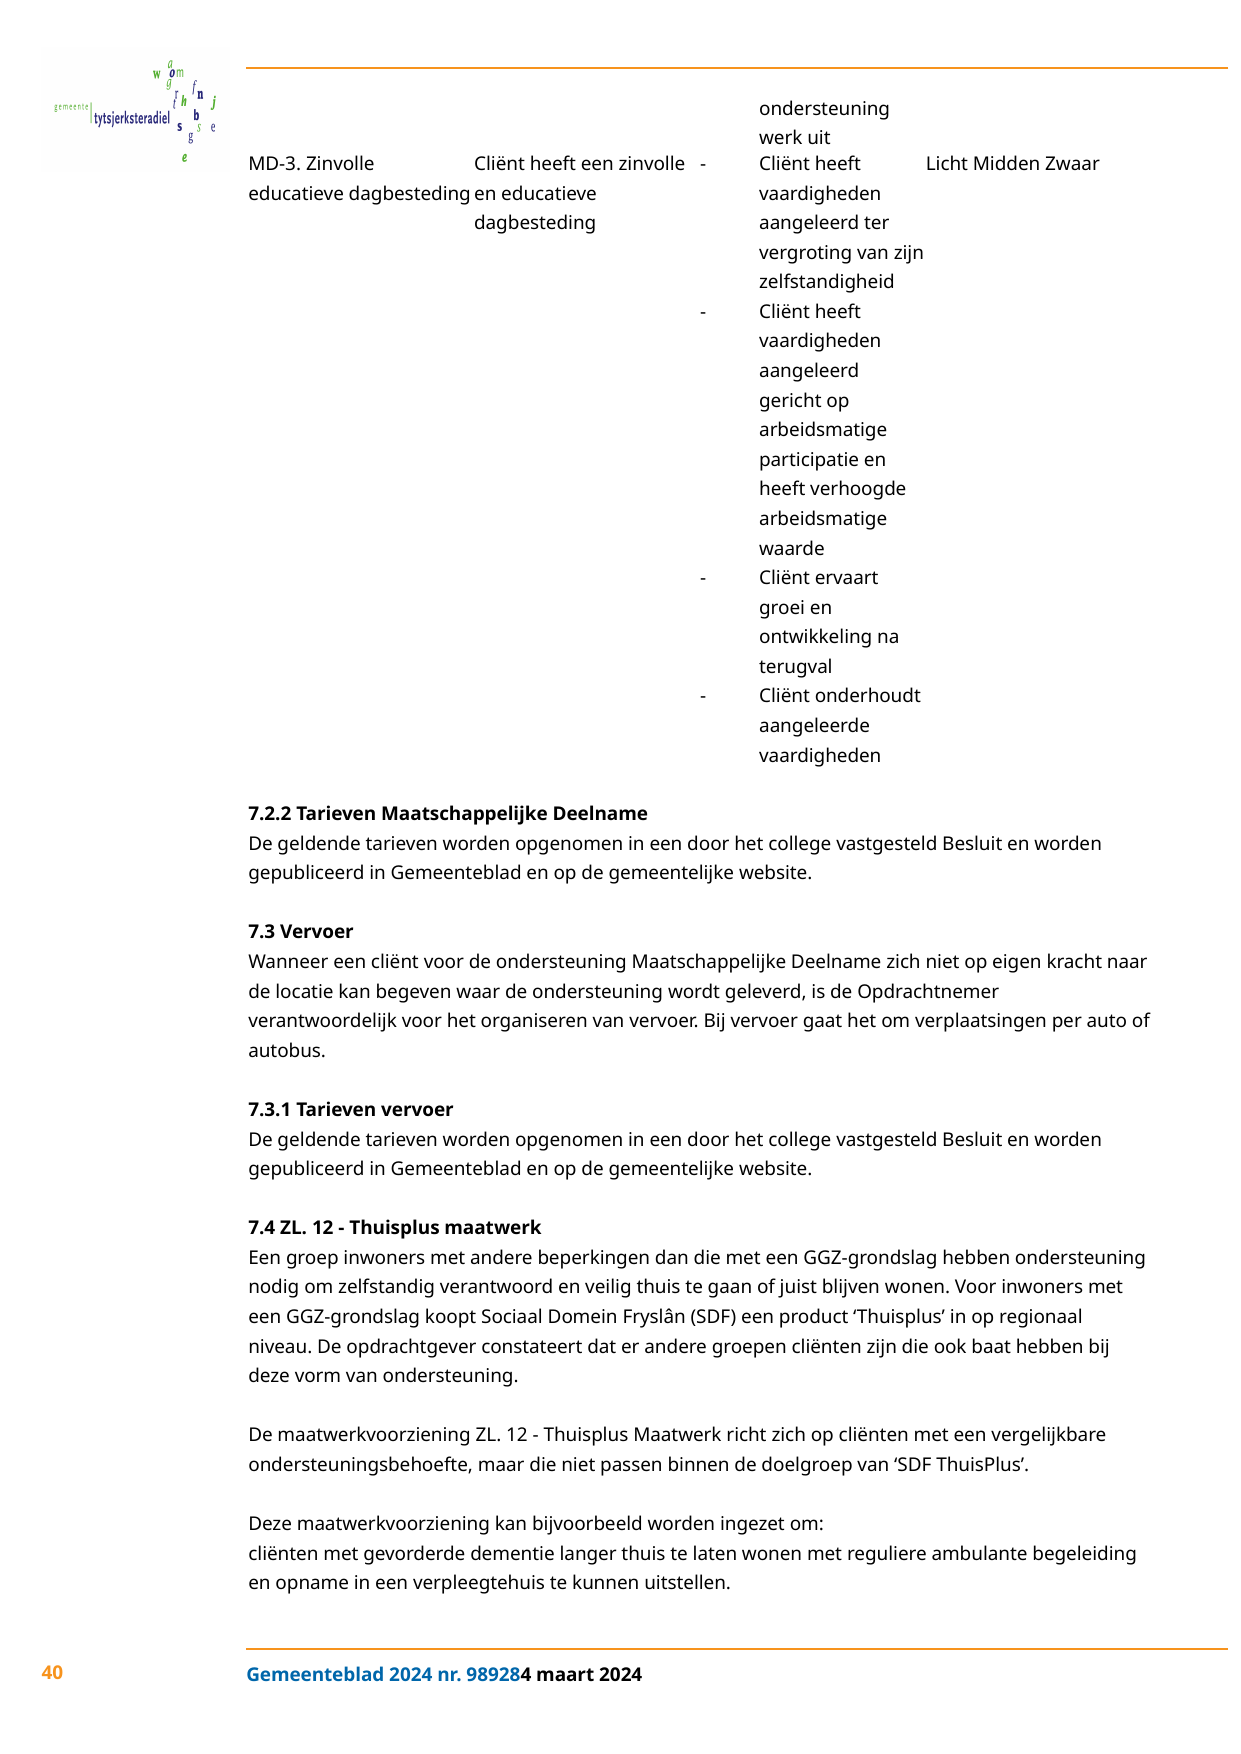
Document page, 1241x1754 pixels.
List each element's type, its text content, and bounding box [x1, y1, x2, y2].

picture [41, 47, 231, 172]
text 7.3.1 Tarieven vervoer [248, 1096, 1152, 1122]
text 7.4 ZL. 12 - Thuisplus maatwerk [248, 1214, 1152, 1240]
table_cell Cliënt heeft vaardigheden aangeleerd ter vergroting van zijn zelfstandigheid Cliënt heeft vaardigheden aangeleerd gericht op arbeidsmatige participatie en heeft verhoogde arbeidsmatige waarde Cliënt ervaart groei en ontwikkeling na terugval Cliënt onderhoudt aangeleerde vaardigheden [700, 150, 926, 767]
text Wanneer een cliënt voor de ondersteuning Maatschappelijke Deelname zich niet op eigen kracht naar de locatie kan begeven waar de ondersteuning wordt geleverd, is de Opdrachtnemer verantwoordelijk voor het organiseren van vervoer. Bij vervoer gaat het om verplaatsingen per auto of autobus. [248, 948, 1152, 1063]
table_cell [926, 95, 1152, 150]
text cliënten met gevorderde dementie langer thuis te laten wonen met reguliere ambulante begeleiding en opname in een verpleegtehuis te kunnen uitstellen. [248, 1540, 1152, 1595]
text De maatwerkvoorziening ZL. 12 - Thuisplus Maatwerk richt zich op cliënten met een vergelijkbare ondersteuningsbehoefte, maar die niet passen binnen de doelgroep van ‘SDF ThuisPlus’. [248, 1422, 1152, 1477]
text De geldende tarieven worden opgenomen in een door het college vastgesteld Besluit en worden gepubliceerd in Gemeenteblad en op de gemeentelijke website. [248, 1126, 1152, 1181]
text Een groep inwoners met andere beperkingen dan die met een GGZ-grondslag hebben ondersteuning nodig om zelfstandig verantwoord en veilig thuis te gaan of juist blijven wonen. Voor inwoners met een GGZ-grondslag koopt Sociaal Domein Fryslân (SDF) een product ‘Thuisplus’ in op regionaal niveau. De opdrachtgever constateert dat er andere groepen cliënten zijn die ook baat hebben bij deze vorm van ondersteuning. [248, 1244, 1152, 1388]
text De geldende tarieven worden opgenomen in een door het college vastgesteld Besluit en worden gepubliceerd in Gemeenteblad en op de gemeentelijke website. [248, 830, 1152, 885]
text 7.2.2 Tarieven Maatschappelijke Deelname [248, 800, 1152, 826]
table_cell Cliënt heeft een zinvolle en educatieve dagbesteding [474, 150, 700, 767]
table_cell [248, 95, 474, 150]
table_cell [474, 95, 700, 150]
table_cell Licht Midden Zwaar [926, 150, 1152, 767]
text 7.3 Vervoer [248, 919, 1152, 944]
table_cell ondersteuning werk uit [700, 95, 926, 150]
table_cell MD-3. Zinvolle educatieve dagbesteding [248, 150, 474, 767]
text Deze maatwerkvoorziening kan bijvoorbeeld worden ingezet om: [248, 1510, 1152, 1536]
